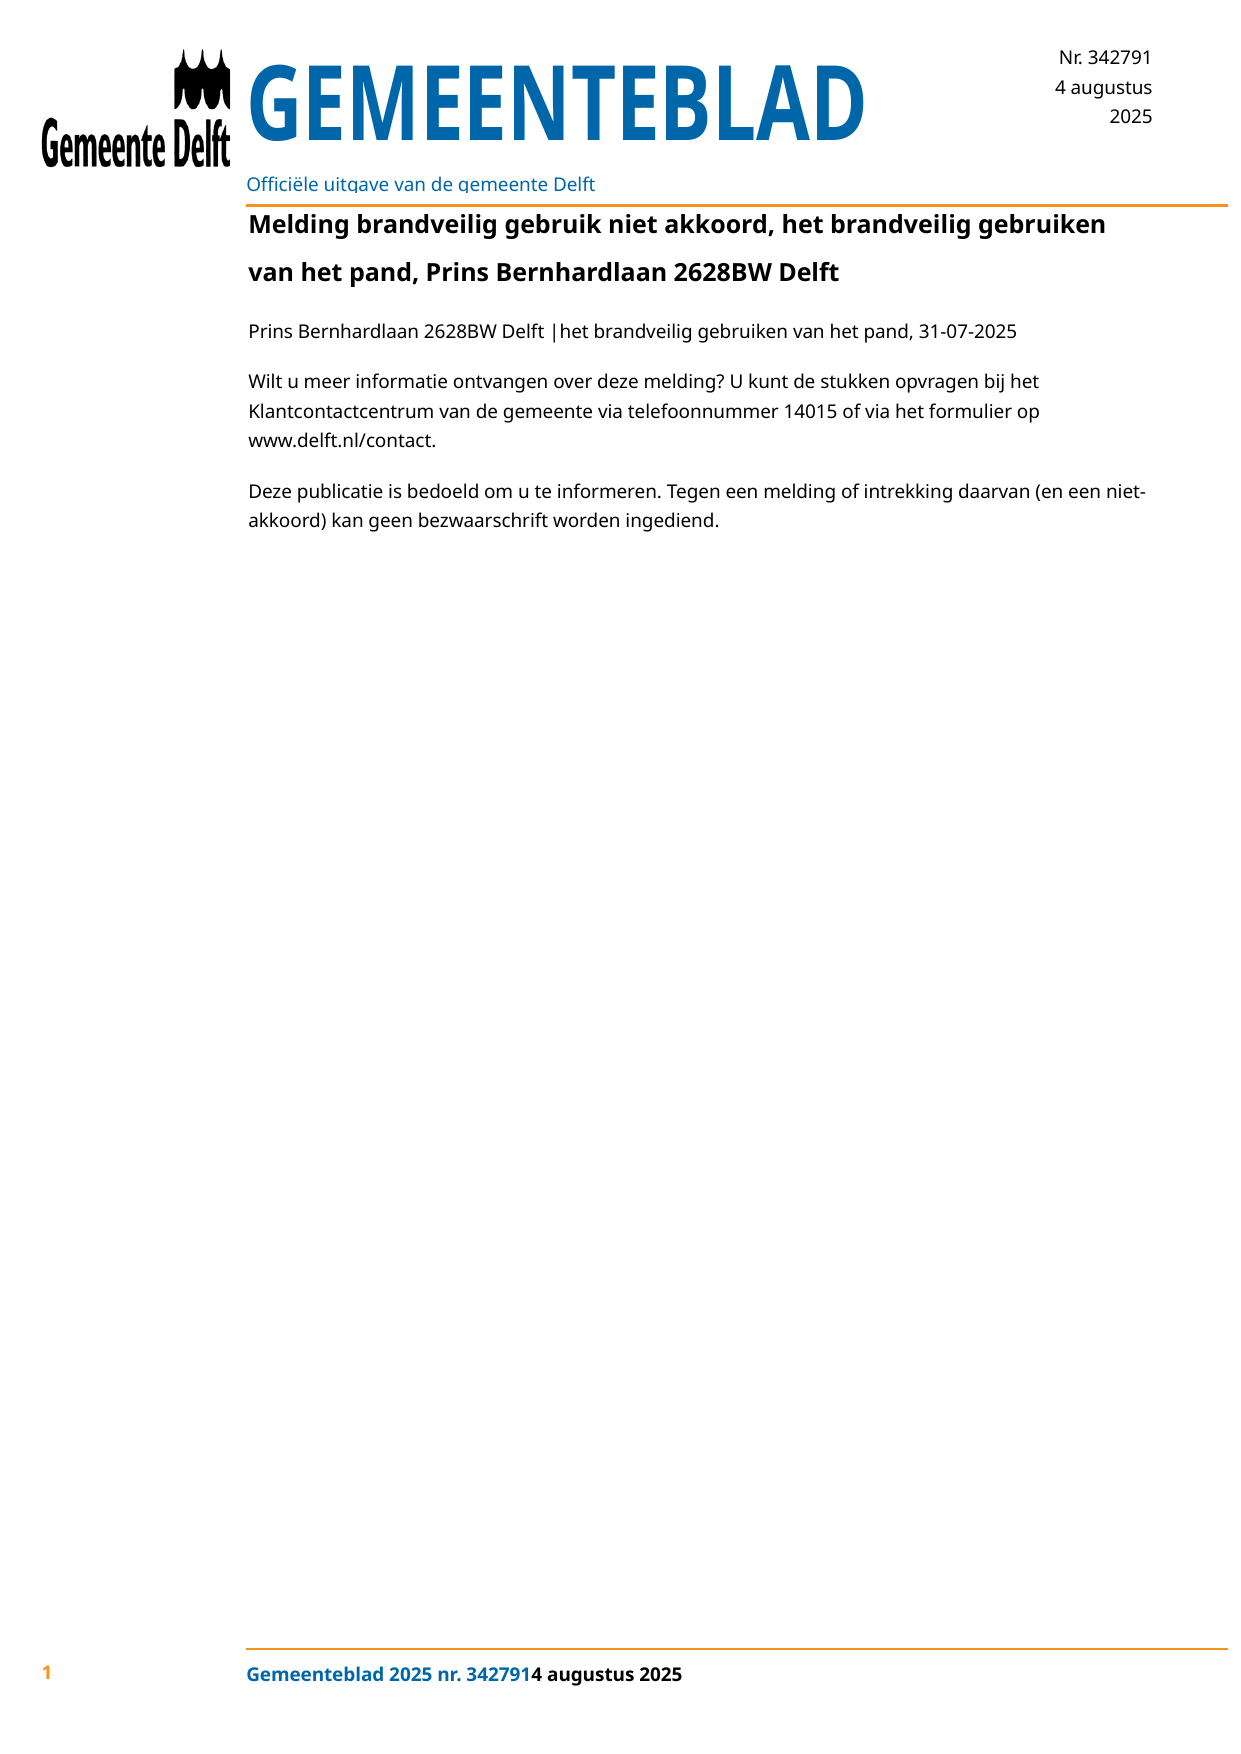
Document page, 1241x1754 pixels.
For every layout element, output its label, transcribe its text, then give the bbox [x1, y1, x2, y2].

text Wilt u meer informatie ontvangen over deze melding? U kunt de stukken opvragen bij het Klantcontactcentrum van de gemeente via telefoonnummer 14015 of via het formulier op www.delft.nl/contact. [248, 368, 1152, 453]
text Melding brandveilig gebruik niet akkoord, het brandveilig gebruiken van het pand, Prins Bernhardlaan 2628BW Delft [248, 207, 1152, 288]
text Prins Bernhardlaan 2628BW Delft |het brandveilig gebruiken van het pand, 31-07-2025 [248, 318, 1152, 344]
text Deze publicatie is bedoeld om u te informeren. Tegen een melding of intrekking daarvan (en een niet-akkoord) kan geen bezwaarschrift worden ingediend. [248, 478, 1152, 533]
picture [41, 47, 231, 172]
